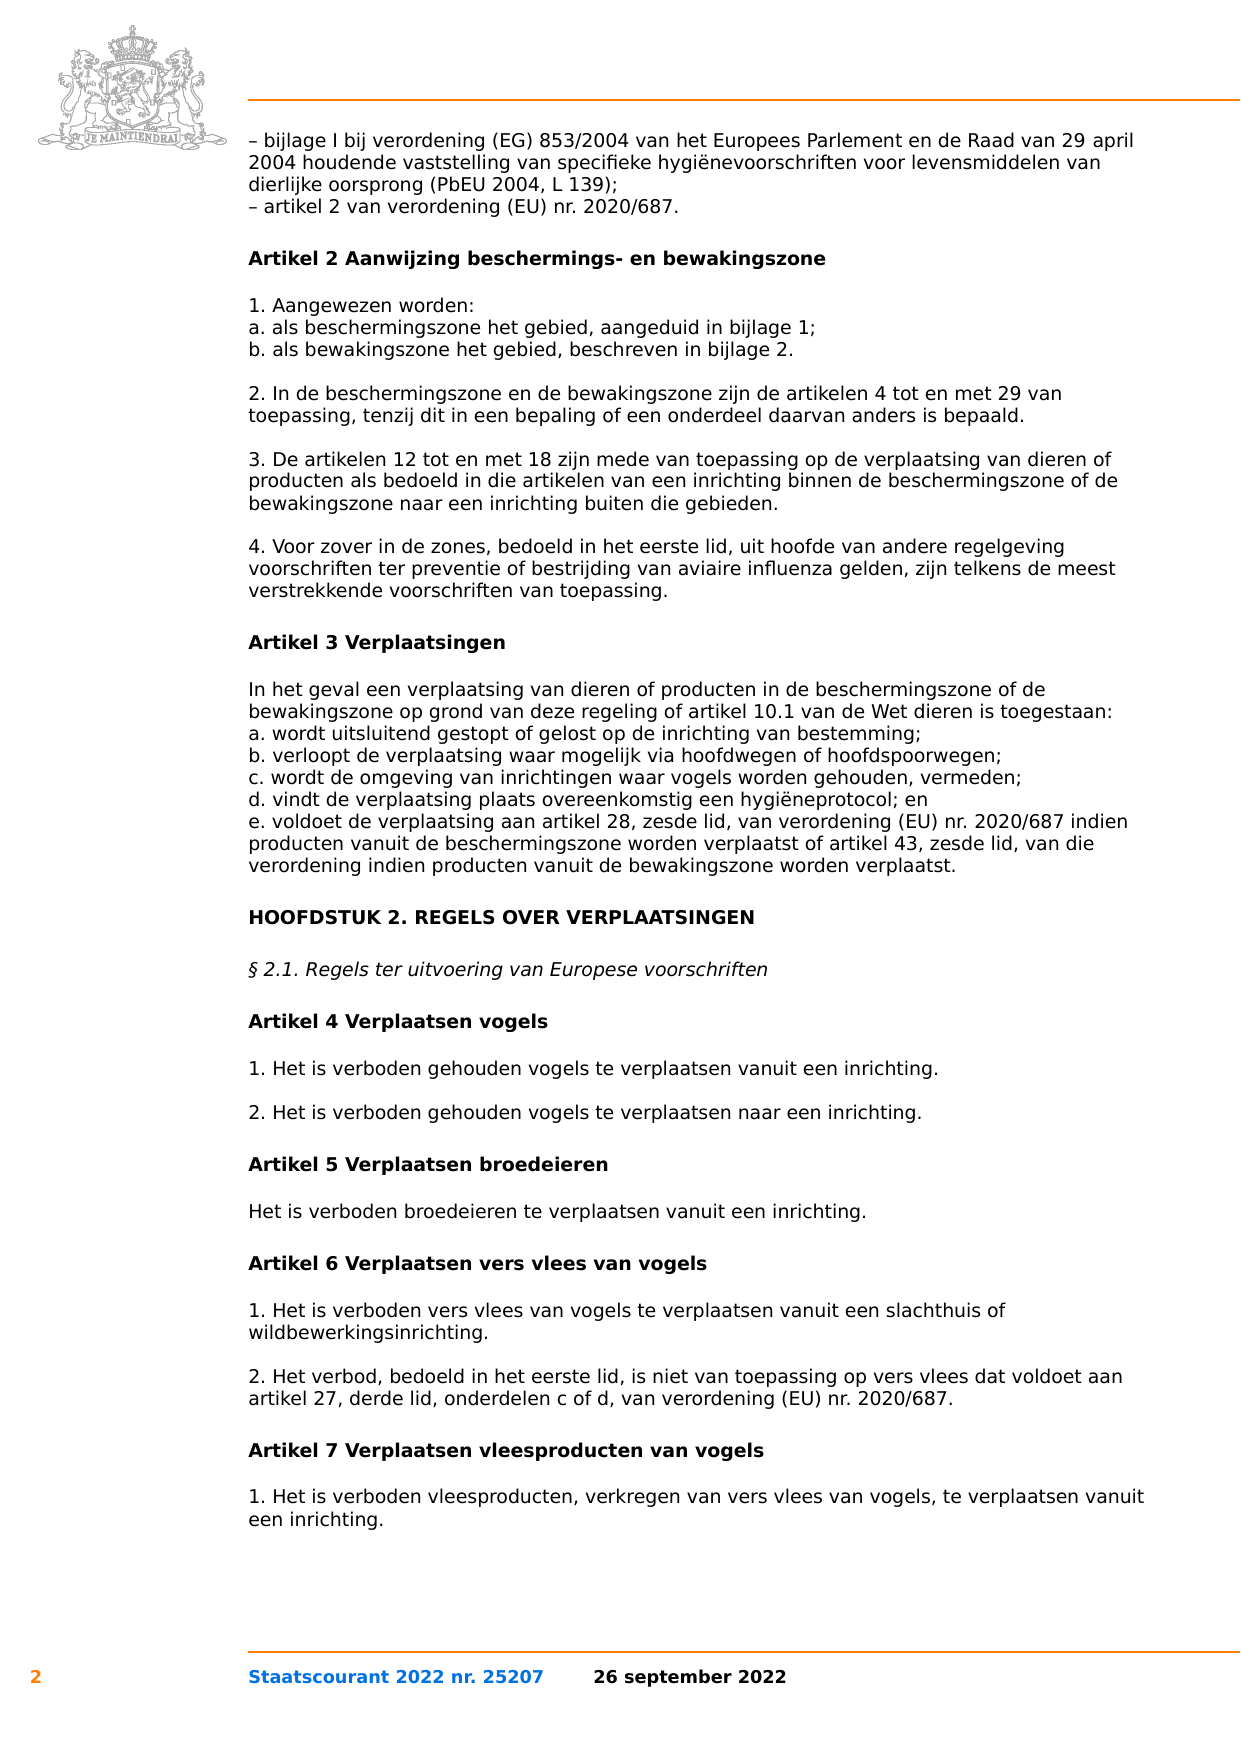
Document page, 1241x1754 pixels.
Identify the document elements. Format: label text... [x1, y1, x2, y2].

text c. wordt de omgeving van inrichtingen waar vogels worden gehouden, vermeden; [248, 767, 1163, 789]
text 3. De artikelen 12 tot en met 18 zijn mede van toepassing op de verplaatsing van dieren of producten als bedoeld in die artikelen van een inrichting binnen de beschermingszone of de bewakingszone naar een inrichting buiten die gebieden. [248, 448, 1163, 514]
subtitle Artikel 4 Verplaatsen vogels [248, 1011, 1163, 1033]
text 2. Het verbod, bedoeld in het eerste lid, is niet van toepassing op vers vlees dat voldoet aan artikel 27, derde lid, onderdelen c of d, van verordening (EU) nr. 2020/687. [248, 1366, 1163, 1409]
text e. voldoet de verplaatsing aan artikel 28, zesde lid, van verordening (EU) nr. 2020/687 indien producten vanuit de beschermingszone worden verplaatst of artikel 43, zesde lid, van die verordening indien producten vanuit de bewakingszone worden verplaatst. [248, 811, 1163, 877]
text a. wordt uitsluitend gestopt of gelost op de inrichting van bestemming; [248, 723, 1163, 745]
subtitle Artikel 5 Verplaatsen broedeieren [248, 1154, 1163, 1176]
subtitle Artikel 2 Aanwijzing beschermings- en bewakingszone [248, 248, 1163, 270]
text 4. Voor zover in de zones, bedoeld in het eerste lid, uit hoofde van andere regelgeving voorschriften ter preventie of bestrijding van aviaire influenza gelden, zijn telkens de meest verstrekkende voorschriften van toepassing. [248, 536, 1163, 602]
text 1. Aangewezen worden: [248, 295, 1163, 317]
text 2. In de beschermingszone en de bewakingszone zijn de artikelen 4 tot en met 29 van toepassing, tenzij dit in een bepaling of een onderdeel daarvan anders is bepaald. [248, 383, 1163, 427]
subtitle Artikel 7 Verplaatsen vleesproducten van vogels [248, 1439, 1163, 1461]
subtitle § 2.1. Regels ter uitvoering van Europese voorschriften [248, 959, 1163, 981]
text b. als bewakingszone het gebied, beschreven in bijlage 2. [248, 339, 1163, 361]
text Het is verboden broedeieren te verplaatsen vanuit een inrichting. [248, 1201, 1163, 1223]
picture [38, 25, 227, 150]
text 2. Het is verboden gehouden vogels te verplaatsen naar een inrichting. [248, 1102, 1163, 1124]
text – artikel 2 van verordening (EU) nr. 2020/687. [248, 196, 1163, 218]
text d. vindt de verplaatsing plaats overeenkomstig een hygiëneprotocol; en [248, 789, 1163, 811]
subtitle Artikel 6 Verplaatsen vers vlees van vogels [248, 1253, 1163, 1275]
text b. verloopt de verplaatsing waar mogelijk via hoofdwegen of hoofdspoorwegen; [248, 745, 1163, 767]
text 1. Het is verboden vers vlees van vogels te verplaatsen vanuit een slachthuis of wildbewerkingsinrichting. [248, 1300, 1163, 1344]
text a. als beschermingszone het gebied, aangeduid in bijlage 1; [248, 317, 1163, 339]
subtitle HOOFDSTUK 2. REGELS OVER VERPLAATSINGEN [248, 907, 1163, 929]
subtitle Artikel 3 Verplaatsingen [248, 632, 1163, 654]
text 1. Het is verboden gehouden vogels te verplaatsen vanuit een inrichting. [248, 1058, 1163, 1080]
text – bijlage I bij verordening (EG) 853/2004 van het Europees Parlement en de Raad van 29 april 2004 houdende vaststelling van specifieke hygiënevoorschriften voor levensmiddelen van dierlijke oorsprong (PbEU 2004, L 139); [248, 130, 1163, 196]
text 1. Het is verboden vleesproducten, verkregen van vers vlees van vogels, te verplaatsen vanuit een inrichting. [248, 1486, 1163, 1530]
text In het geval een verplaatsing van dieren of producten in de beschermingszone of de bewakingszone op grond van deze regeling of artikel 10.1 van de Wet dieren is toegestaan: [248, 679, 1163, 723]
